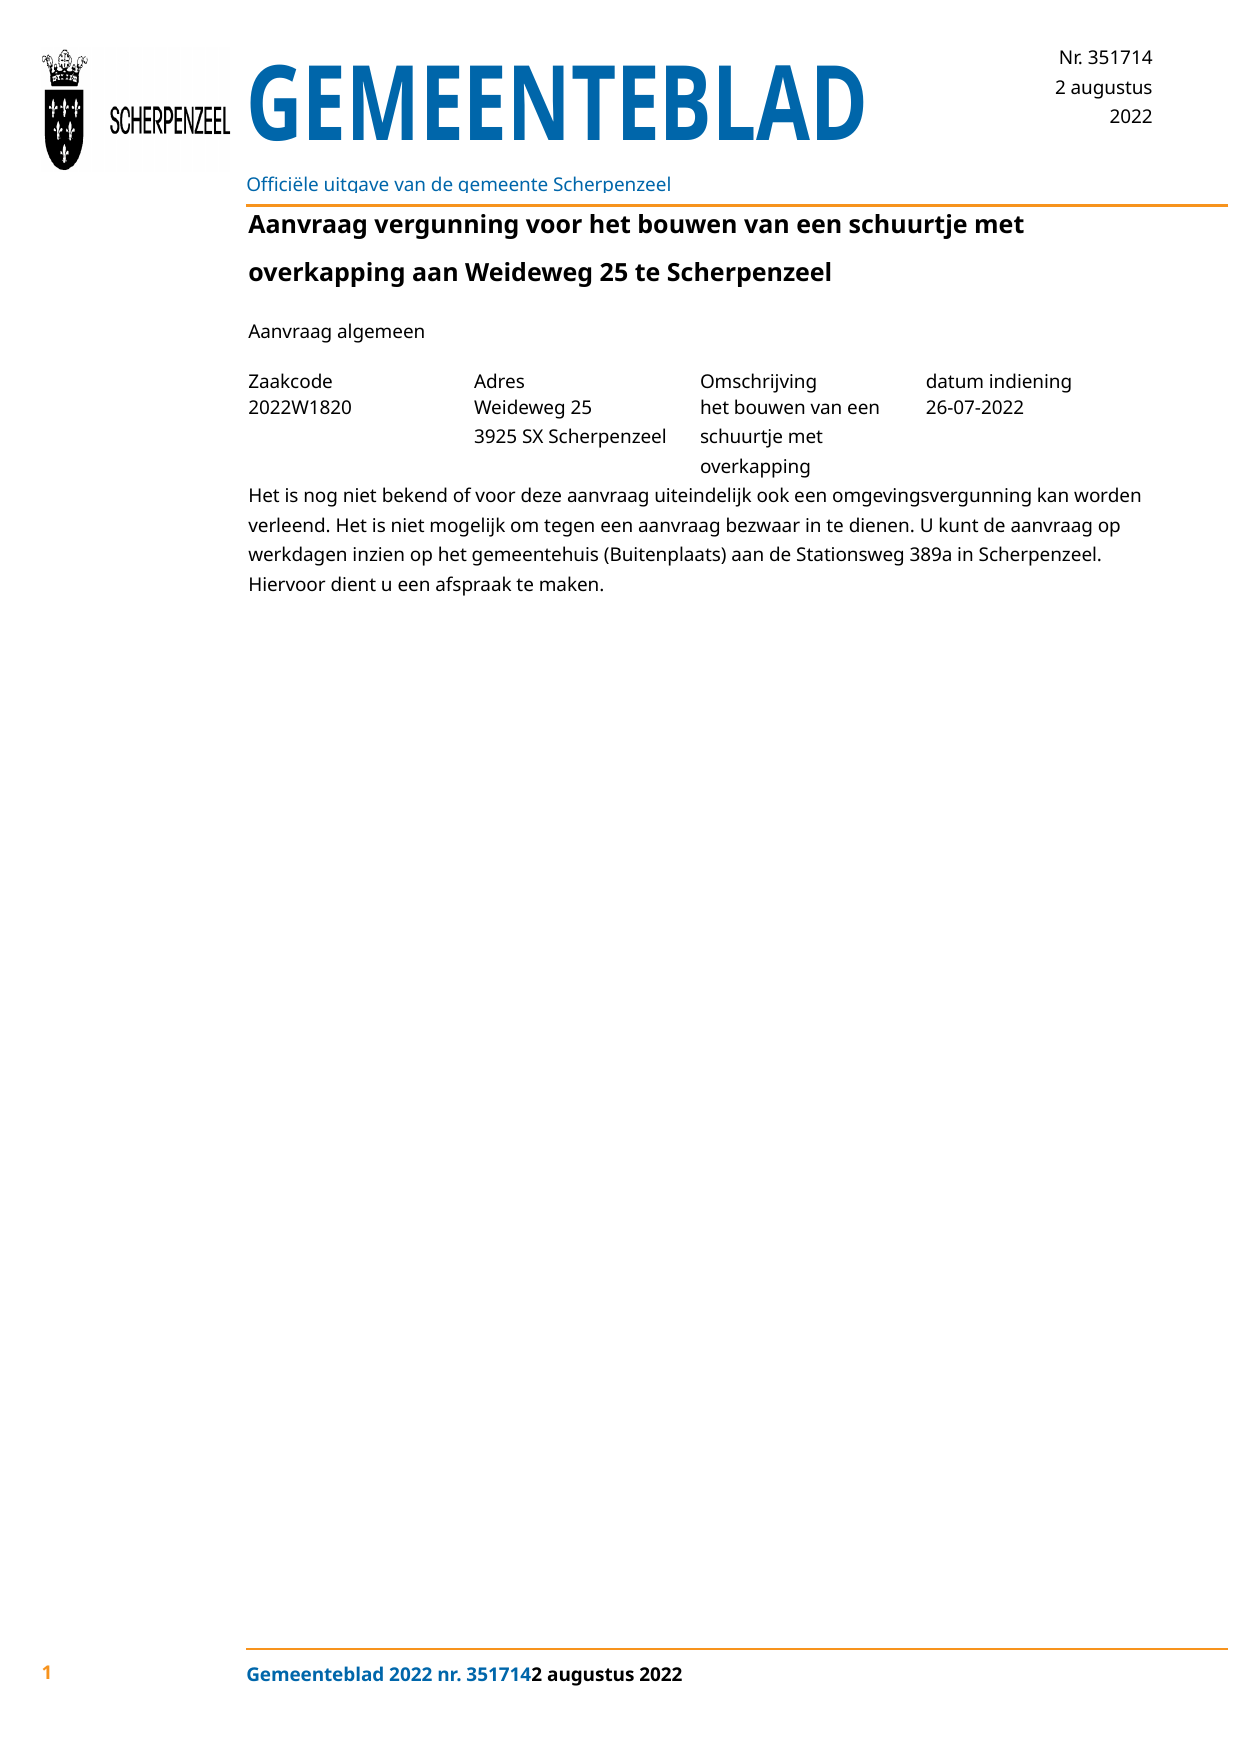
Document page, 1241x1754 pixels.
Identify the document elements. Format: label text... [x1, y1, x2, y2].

table_cell het bouwen van een schuurtje met overkapping [700, 394, 926, 479]
table_header Omschrijving [700, 369, 926, 394]
table_header Adres [474, 369, 700, 394]
table_header datum indiening [926, 369, 1152, 394]
table_cell Weideweg 25 3925 SX Scherpenzeel [474, 394, 700, 479]
picture [41, 47, 231, 172]
table_header Zaakcode [248, 369, 474, 394]
text Aanvraag vergunning voor het bouwen van een schuurtje met overkapping aan Weideweg 25 te Scherpenzeel [248, 207, 1152, 288]
table_cell 26-07-2022 [926, 394, 1152, 479]
text Aanvraag algemeen [248, 318, 1152, 344]
text Het is nog niet bekend of voor deze aanvraag uiteindelijk ook een omgevingsvergunning kan worden verleend. Het is niet mogelijk om tegen een aanvraag bezwaar in te dienen. U kunt de aanvraag op werkdagen inzien op het gemeentehuis (Buitenplaats) aan de Stationsweg 389a in Scherpenzeel. Hiervoor dient u een afspraak te maken. [248, 482, 1152, 597]
table_cell 2022W1820 [248, 394, 474, 479]
